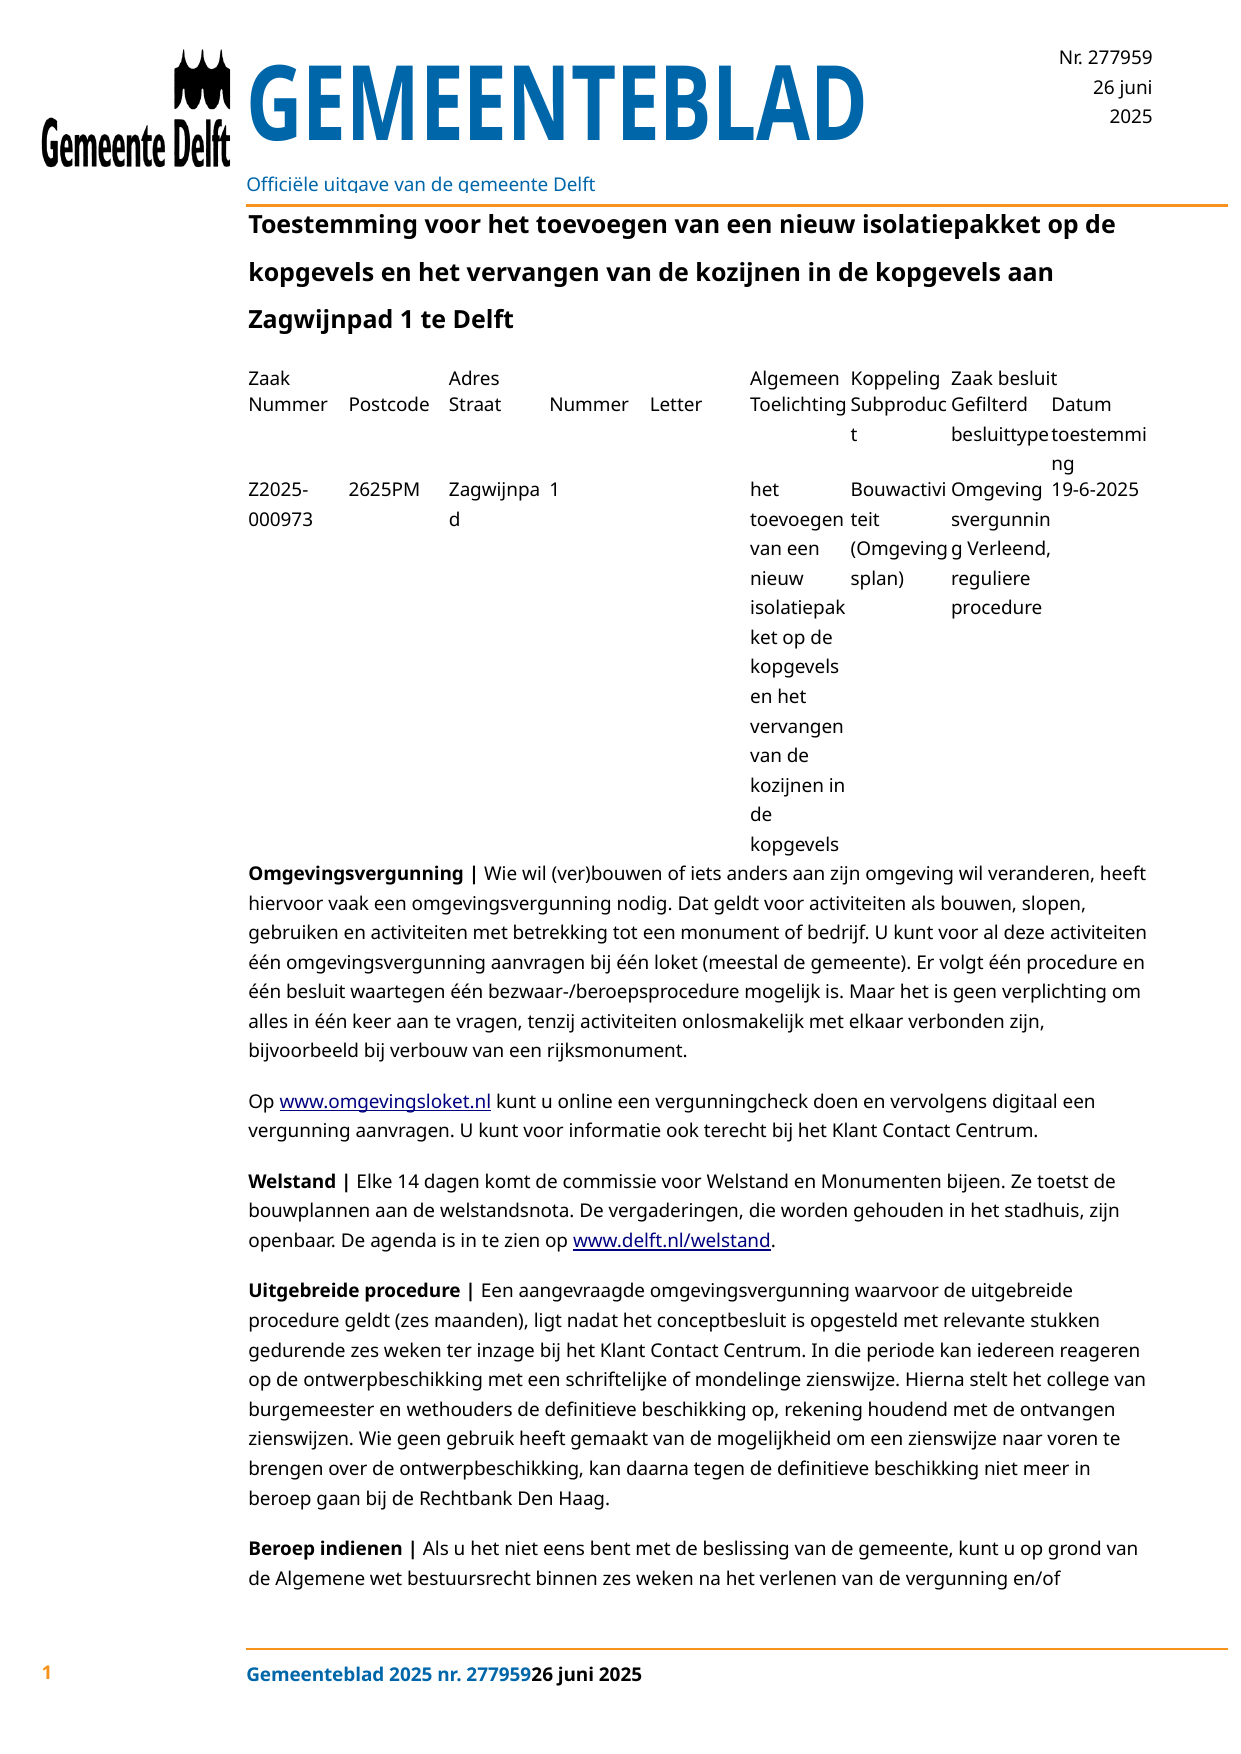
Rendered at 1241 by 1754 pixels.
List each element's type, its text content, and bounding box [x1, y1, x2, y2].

table_cell 2625PM [348, 476, 449, 857]
table_cell [650, 476, 750, 857]
table_cell 1 [549, 476, 649, 857]
table_header Koppeling [850, 366, 951, 391]
table_cell Gefilterd besluittype [951, 391, 1051, 476]
text Op www.omgevingsloket.nl kunt u online een vergunningcheck doen en vervolgens digitaal een vergunning aanvragen. U kunt voor informatie ook terecht bij het Klant Contact Centrum. [248, 1088, 1152, 1143]
text Welstand | Elke 14 dagen komt de commissie voor Welstand en Monumenten bijeen. Ze toetst de bouwplannen aan de welstandsnota. De vergaderingen, die worden gehouden in het stadhuis, zijn openbaar. De agenda is in te zien op www.delft.nl/welstand. [248, 1168, 1152, 1253]
table_header Zaak besluit [951, 366, 1152, 391]
table_cell Letter [650, 391, 750, 476]
table_cell Omgevingsvergunning Verleend, reguliere procedure [951, 476, 1051, 857]
table_cell Datum toestemming [1051, 391, 1152, 476]
table_cell 19-6-2025 [1051, 476, 1152, 857]
table_cell Nummer [549, 391, 649, 476]
table_cell het toevoegen van een nieuw isolatiepakket op de kopgevels en het vervangen van de kozijnen in de kopgevels [750, 476, 850, 857]
table_cell Subproduct [850, 391, 951, 476]
text Beroep indienen | Als u het niet eens bent met de beslissing van de gemeente, kunt u op grond van de Algemene wet bestuursrecht binnen zes weken na het verlenen van de vergunning en/of [248, 1535, 1152, 1591]
table_header [348, 366, 449, 391]
table_header Adres [449, 366, 549, 391]
table_cell Bouwactiviteit (Omgevingsplan) [850, 476, 951, 857]
table_cell Nummer [248, 391, 348, 476]
table_header [549, 366, 649, 391]
text Uitgebreide procedure | Een aangevraagde omgevingsvergunning waarvoor de uitgebreide procedure geldt (zes maanden), ligt nadat het conceptbesluit is opgesteld met relevante stukken gedurende zes weken ter inzage bij het Klant Contact Centrum. In die periode kan iedereen reageren op de ontwerpbeschikking met een schriftelijke of mondelinge zienswijze. Hierna stelt het college van burgemeester en wethouders de definitieve beschikking op, rekening houdend met de ontvangen zienswijzen. Wie geen gebruik heeft gemaakt van de mogelijkheid om een zienswijze naar voren te brengen over de ontwerpbeschikking, kan daarna tegen de definitieve beschikking niet meer in beroep gaan bij de Rechtbank Den Haag. [248, 1278, 1152, 1511]
table_header [650, 366, 750, 391]
text Toestemming voor het toevoegen van een nieuw isolatiepakket op de kopgevels en het vervangen van de kozijnen in de kopgevels aan Zagwijnpad 1 te Delft [248, 207, 1152, 336]
table_cell Toelichting [750, 391, 850, 476]
table_cell Postcode [348, 391, 449, 476]
table_cell Zagwijnpad [449, 476, 549, 857]
table_header Zaak [248, 366, 348, 391]
table_cell Z2025-000973 [248, 476, 348, 857]
table_header Algemeen [750, 366, 850, 391]
picture [41, 47, 231, 172]
text Omgevingsvergunning | Wie wil (ver)bouwen of iets anders aan zijn omgeving wil veranderen, heeft hiervoor vaak een omgevingsvergunning nodig. Dat geldt voor activiteiten als bouwen, slopen, gebruiken en activiteiten met betrekking tot een monument of bedrijf. U kunt voor al deze activiteiten één omgevingsvergunning aanvragen bij één loket (meestal de gemeente). Er volgt één procedure en één besluit waartegen één bezwaar-/beroepsprocedure mogelijk is. Maar het is geen verplichting om alles in één keer aan te vragen, tenzij activiteiten onlosmakelijk met elkaar verbonden zijn, bijvoorbeeld bij verbouw van een rijksmonument. [248, 860, 1152, 1063]
table_cell Straat [449, 391, 549, 476]
